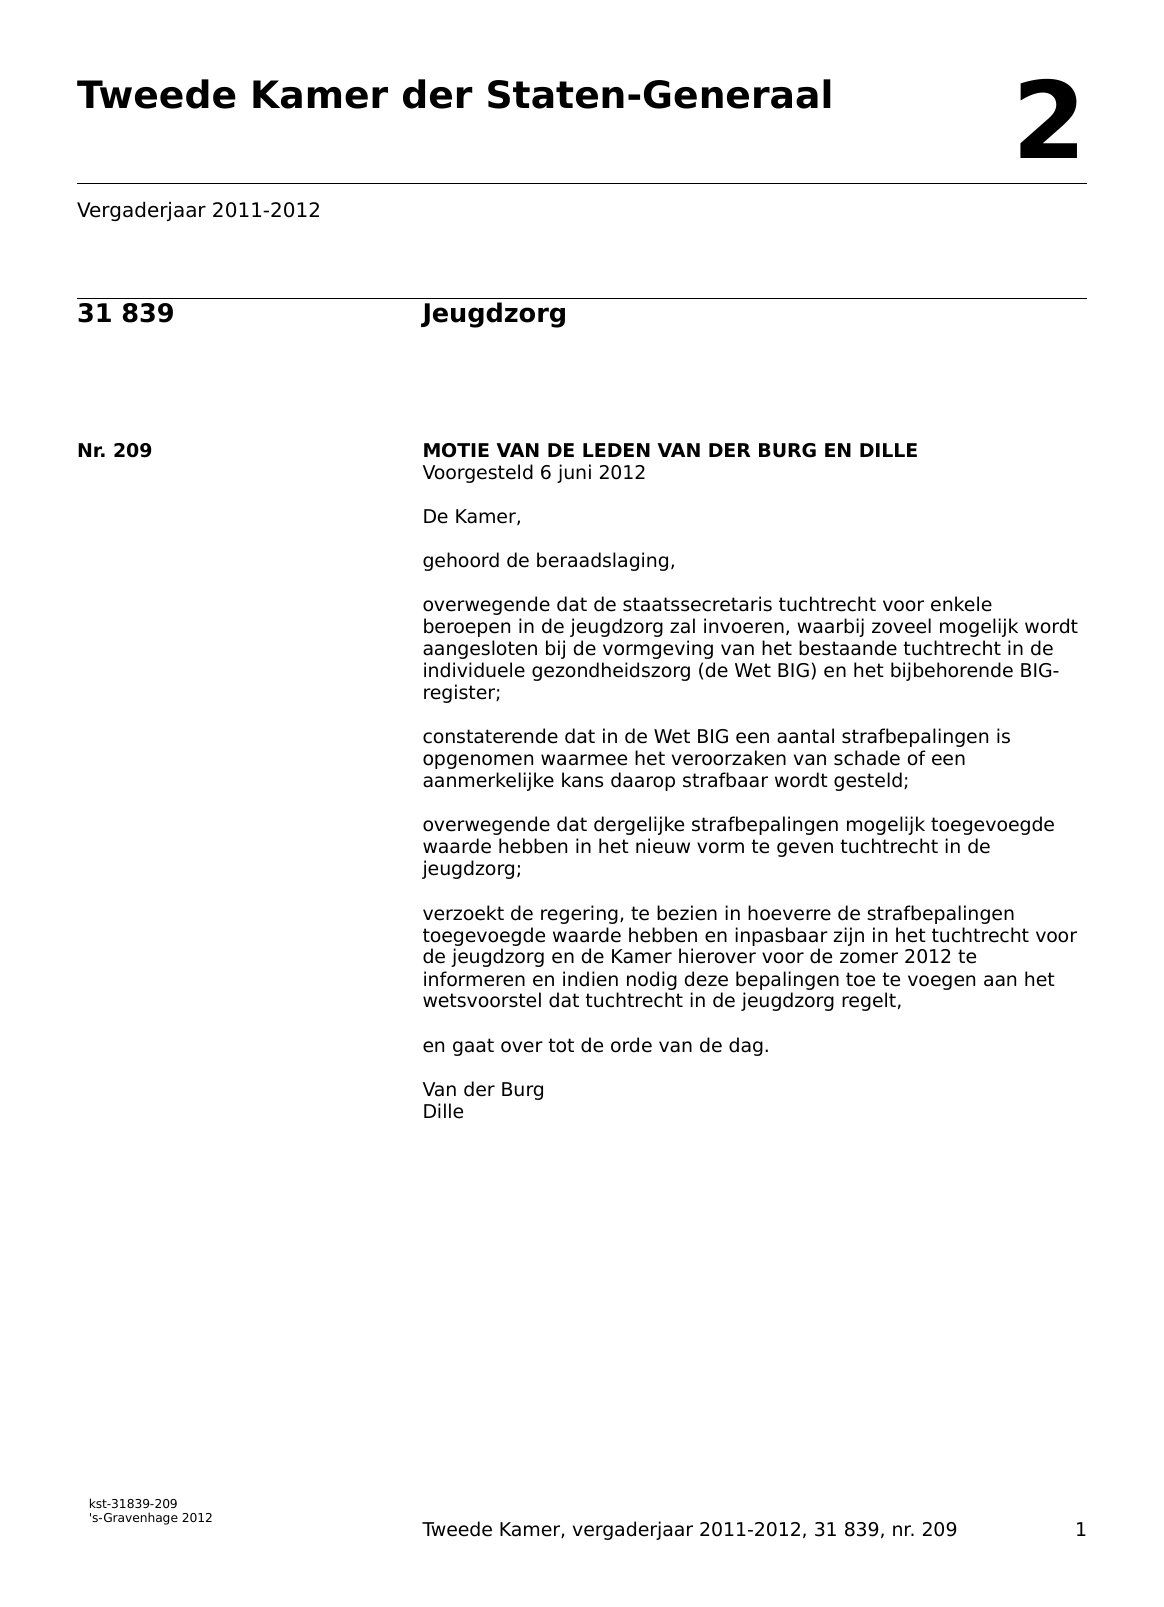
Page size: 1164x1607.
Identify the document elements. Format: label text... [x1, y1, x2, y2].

text De Kamer, [422, 506, 1087, 528]
table_header Tweede Kamer der Staten-Generaal [77, 59, 886, 183]
text 's-Gravenhage 2012 [88, 1511, 323, 1525]
text kst-31839-209 [88, 1497, 323, 1511]
text verzoekt de regering, te bezien in hoeverre de strafbepalingen toegevoegde waarde hebben en inpasbaar zijn in het tuchtrecht voor de jeugdzorg en de Kamer hierover voor de zomer 2012 te informeren en indien nodig deze bepalingen toe te voegen aan het wetsvoorstel dat tuchtrecht in de jeugdzorg regelt, [422, 902, 1087, 1012]
table_header 2 [886, 59, 1087, 183]
subtitle Nr. 209 MOTIE VAN DE LEDEN VAN DER BURG EN DILLE [77, 440, 1087, 462]
text Voorgesteld 6 juni 2012 [422, 462, 1087, 484]
text overwegende dat de staatssecretaris tuchtrecht voor enkele beroepen in de jeugdzorg zal invoeren, waarbij zoveel mogelijk wordt aangesloten bij de vormgeving van het bestaande tuchtrecht in de individuele gezondheidszorg (de Wet BIG) en het bijbehorende BIG-register; [422, 594, 1087, 704]
text en gaat over tot de orde van de dag. [422, 1034, 1087, 1057]
text gehoord de beraadslaging, [422, 550, 1087, 572]
table_cell Vergaderjaar 2011-2012 [77, 184, 1087, 298]
subtitle 31 839 Jeugdzorg [77, 299, 1087, 329]
text Van der Burg [422, 1079, 1087, 1101]
text overwegende dat dergelijke strafbepalingen mogelijk toegevoegde waarde hebben in het nieuw vorm te geven tuchtrecht in de jeugdzorg; [422, 814, 1087, 880]
text Dille [422, 1101, 1087, 1123]
text constaterende dat in de Wet BIG een aantal strafbepalingen is opgenomen waarmee het veroorzaken van schade of een aanmerkelijke kans daarop strafbaar wordt gesteld; [422, 726, 1087, 792]
